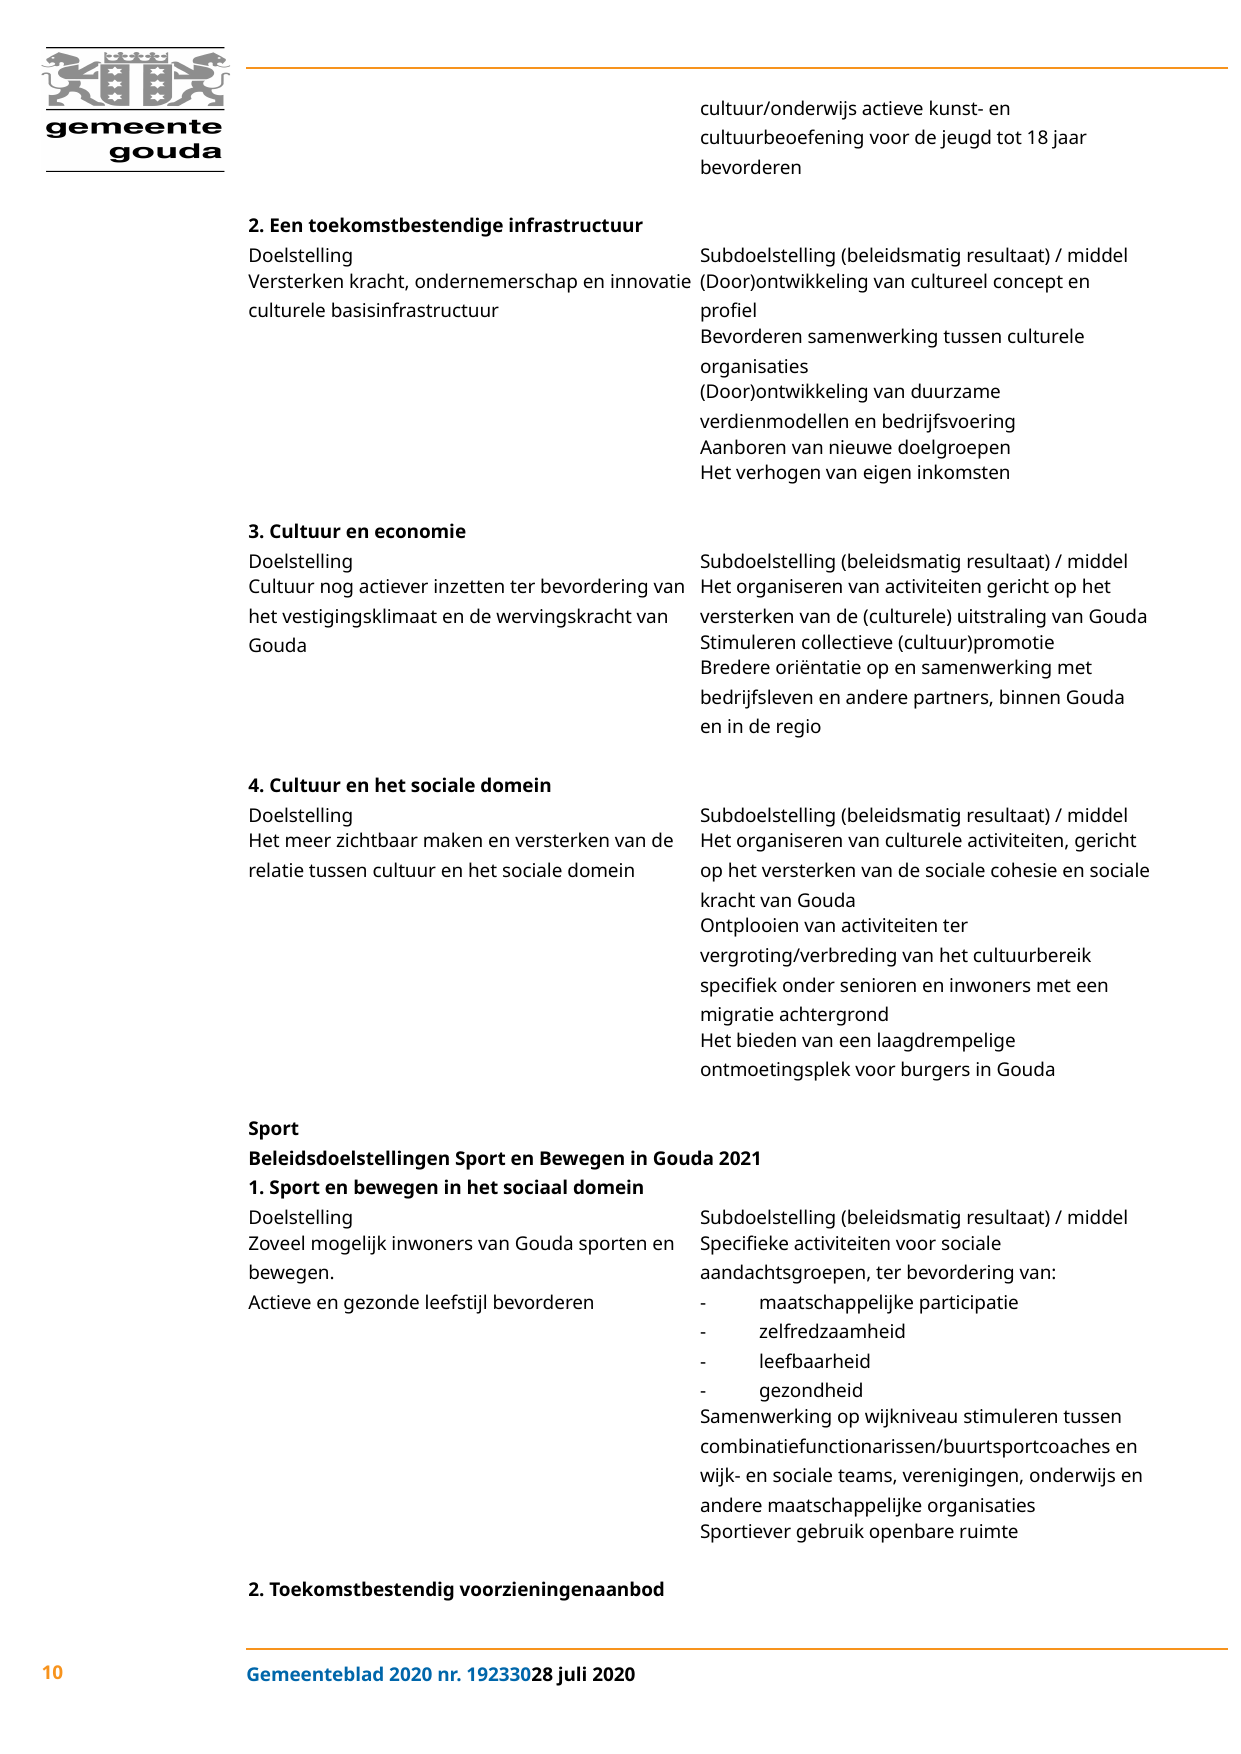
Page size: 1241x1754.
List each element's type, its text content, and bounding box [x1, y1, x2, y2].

table_cell Stimuleren collectieve (cultuur)promotie [700, 629, 1152, 654]
table_cell Aanboren van nieuwe doelgroepen [700, 434, 1152, 459]
table_cell Bredere oriëntatie op en samenwerking met bedrijfsleven en andere partners, binnen Gouda en in de regio [700, 655, 1152, 739]
table_header Subdoelstelling (beleidsmatig resultaat) / middel [700, 548, 1152, 573]
table_cell Specifieke activiteiten voor sociale aandachtsgroepen, ter bevordering van: maatschappelijke participatie zelfredzaamheid leefbaarheid gezondheid [700, 1230, 1152, 1403]
table_header Subdoelstelling (beleidsmatig resultaat) / middel [700, 1204, 1152, 1230]
table_cell Sportiever gebruik openbare ruimte [700, 1518, 1152, 1544]
text 2. Een toekomstbestendige infrastructuur [248, 212, 1152, 238]
text Beleidsdoelstellingen Sport en Bewegen in Gouda 2021 [248, 1145, 1152, 1171]
table_cell Samenwerking op wijkniveau stimuleren tussen combinatiefunctionarissen/buurtsportcoaches en wijk- en sociale teams, verenigingen, onderwijs en andere maatschappelijke organisaties [700, 1404, 1152, 1518]
text 4. Cultuur en het sociale domein [248, 772, 1152, 798]
table_header Doelstelling [248, 242, 700, 268]
table_cell [248, 95, 700, 180]
text 2. Toekomstbestendig voorzieningenaanbod [248, 1576, 1152, 1602]
table_cell Het bieden van een laagdrempelige ontmoetingsplek voor burgers in Gouda [700, 1027, 1152, 1082]
table_cell Versterken kracht, ondernemerschap en innovatie culturele basisinfrastructuur [248, 268, 700, 485]
picture [41, 47, 231, 172]
table_cell Het organiseren van culturele activiteiten, gericht op het versterken van de sociale cohesie en sociale kracht van Gouda [700, 828, 1152, 913]
table_cell Het organiseren van activiteiten gericht op het versterken van de (culturele) uitstraling van Gouda [700, 574, 1152, 629]
table_cell Cultuur nog actiever inzetten ter bevordering van het vestigingsklimaat en de wervingskracht van Gouda [248, 574, 700, 739]
table_cell cultuur/onderwijs actieve kunst- en cultuurbeoefening voor de jeugd tot 18 jaar bevorderen [700, 95, 1152, 180]
text 1. Sport en bewegen in het sociaal domein [248, 1174, 1152, 1200]
table_cell Ontplooien van activiteiten ter vergroting/verbreding van het cultuurbereik specifiek onder senioren en inwoners met een migratie achtergrond [700, 913, 1152, 1027]
table_cell Het meer zichtbaar maken en versterken van de relatie tussen cultuur en het sociale domein [248, 828, 700, 1082]
table_cell Bevorderen samenwerking tussen culturele organisaties [700, 323, 1152, 378]
table_header Doelstelling [248, 548, 700, 573]
table_header Subdoelstelling (beleidsmatig resultaat) / middel [700, 242, 1152, 268]
text 3. Cultuur en economie [248, 518, 1152, 544]
table_cell (Door)ontwikkeling van cultureel concept en profiel [700, 268, 1152, 323]
table_cell Zoveel mogelijk inwoners van Gouda sporten en bewegen. Actieve en gezonde leefstijl bevorderen [248, 1230, 700, 1544]
table_header Subdoelstelling (beleidsmatig resultaat) / middel [700, 802, 1152, 828]
table_header Doelstelling [248, 802, 700, 828]
table_header Doelstelling [248, 1204, 700, 1230]
text Sport [248, 1115, 1152, 1141]
table_cell Het verhogen van eigen inkomsten [700, 460, 1152, 485]
table_cell (Door)ontwikkeling van duurzame verdienmodellen en bedrijfsvoering [700, 379, 1152, 434]
